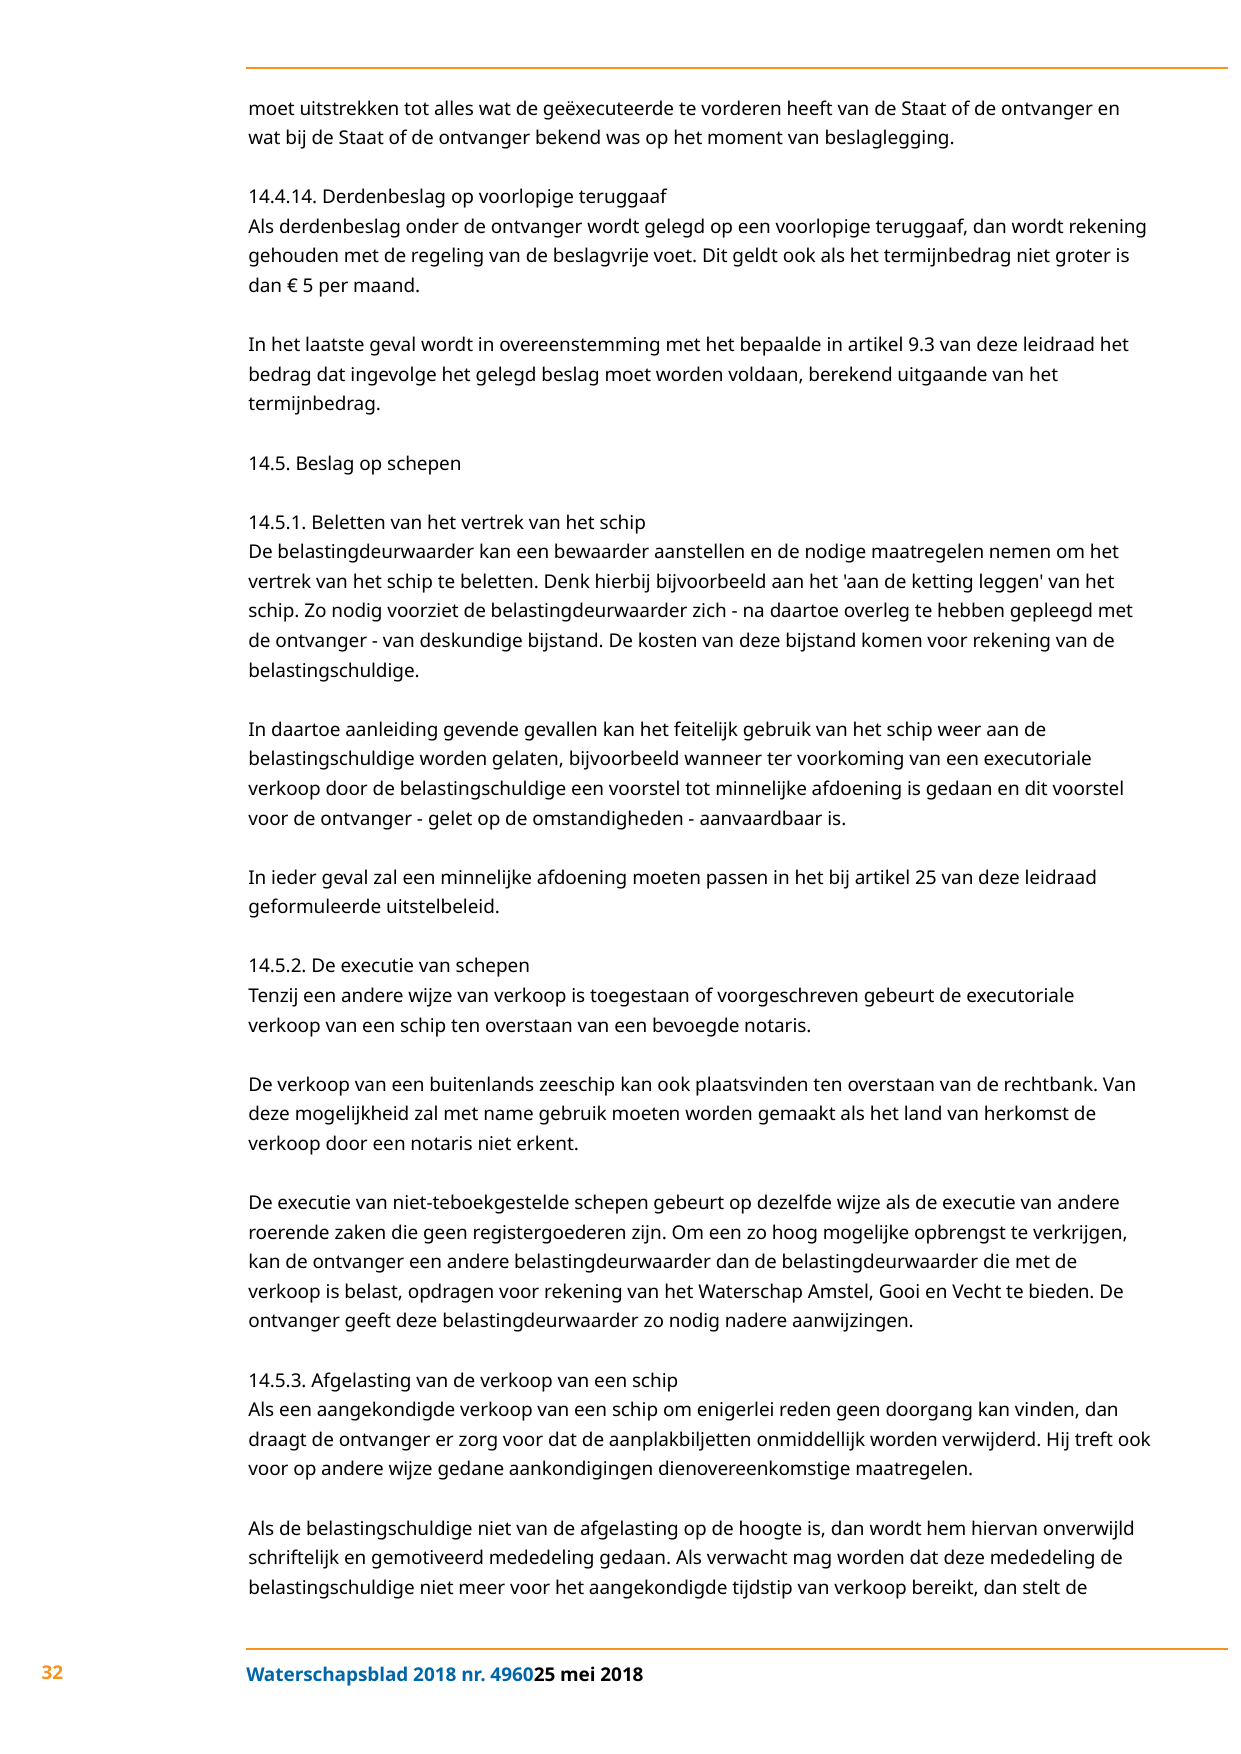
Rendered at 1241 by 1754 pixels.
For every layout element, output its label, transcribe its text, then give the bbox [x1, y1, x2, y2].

text Als de belastingschuldige niet van de afgelasting op de hoogte is, dan wordt hem hiervan onverwijld schriftelijk en gemotiveerd mededeling gedaan. Als verwacht mag worden dat deze mededeling de belastingschuldige niet meer voor het aangekondigde tijdstip van verkoop bereikt, dan stelt de [248, 1515, 1152, 1600]
text In het laatste geval wordt in overeenstemming met het bepaalde in artikel 9.3 van deze leidraad het bedrag dat ingevolge het gelegd beslag moet worden voldaan, berekend uitgaande van het termijnbedrag. [248, 331, 1152, 416]
text In daartoe aanleiding gevende gevallen kan het feitelijk gebruik van het schip weer aan de belastingschuldige worden gelaten, bijvoorbeeld wanneer ter voorkoming van een executoriale verkoop door de belastingschuldige een voorstel tot minnelijke afdoening is gedaan en dit voorstel voor de ontvanger - gelet op de omstandigheden - aanvaardbaar is. [248, 716, 1152, 831]
text 14.5.3. Afgelasting van de verkoop van een schip [248, 1367, 1152, 1393]
text De verkoop van een buitenlands zeeschip kan ook plaatsvinden ten overstaan van de rechtbank. Van deze mogelijkheid zal met name gebruik moeten worden gemaakt als het land van herkomst de verkoop door een notaris niet erkent. [248, 1071, 1152, 1156]
text Als derdenbeslag onder de ontvanger wordt gelegd op een voorlopige teruggaaf, dan wordt rekening gehouden met de regeling van de beslagvrije voet. Dit geldt ook als het termijnbedrag niet groter is dan € 5 per maand. [248, 213, 1152, 298]
text 14.4.14. Derdenbeslag op voorlopige teruggaaf [248, 183, 1152, 209]
text Tenzij een andere wijze van verkoop is toegestaan of voorgeschreven gebeurt de executoriale verkoop van een schip ten overstaan van een bevoegde notaris. [248, 982, 1152, 1038]
picture [41, 47, 231, 172]
text 14.5.2. De executie van schepen [248, 953, 1152, 978]
text In ieder geval zal een minnelijke afdoening moeten passen in het bij artikel 25 van deze leidraad geformuleerde uitstelbeleid. [248, 864, 1152, 919]
text 14.5.1. Beletten van het vertrek van het schip [248, 509, 1152, 535]
text Als een aangekondigde verkoop van een schip om enigerlei reden geen doorgang kan vinden, dan draagt de ontvanger er zorg voor dat de aanplakbiljetten onmiddellijk worden verwijderd. Hij treft ook voor op andere wijze gedane aankondigingen dienovereenkomstige maatregelen. [248, 1396, 1152, 1481]
text De belastingdeurwaarder kan een bewaarder aanstellen en de nodige maatregelen nemen om het vertrek van het schip te beletten. Denk hierbij bijvoorbeeld aan het 'aan de ketting leggen' van het schip. Zo nodig voorziet de belastingdeurwaarder zich - na daartoe overleg te hebben gepleegd met de ontvanger - van deskundige bijstand. De kosten van deze bijstand komen voor rekening van de belastingschuldige. [248, 538, 1152, 683]
text De executie van niet-teboekgestelde schepen gebeurt op dezelfde wijze als de executie van andere roerende zaken die geen registergoederen zijn. Om een zo hoog mogelijke opbrengst te verkrijgen, kan de ontvanger een andere belastingdeurwaarder dan de belastingdeurwaarder die met de verkoop is belast, opdragen voor rekening van het Waterschap Amstel, Gooi en Vecht te bieden. De ontvanger geeft deze belastingdeurwaarder zo nodig nadere aanwijzingen. [248, 1189, 1152, 1333]
text moet uitstrekken tot alles wat de geëxecuteerde te vorderen heeft van de Staat of de ontvanger en wat bij de Staat of de ontvanger bekend was op het moment van beslaglegging. [248, 95, 1152, 150]
text 14.5. Beslag op schepen [248, 450, 1152, 476]
